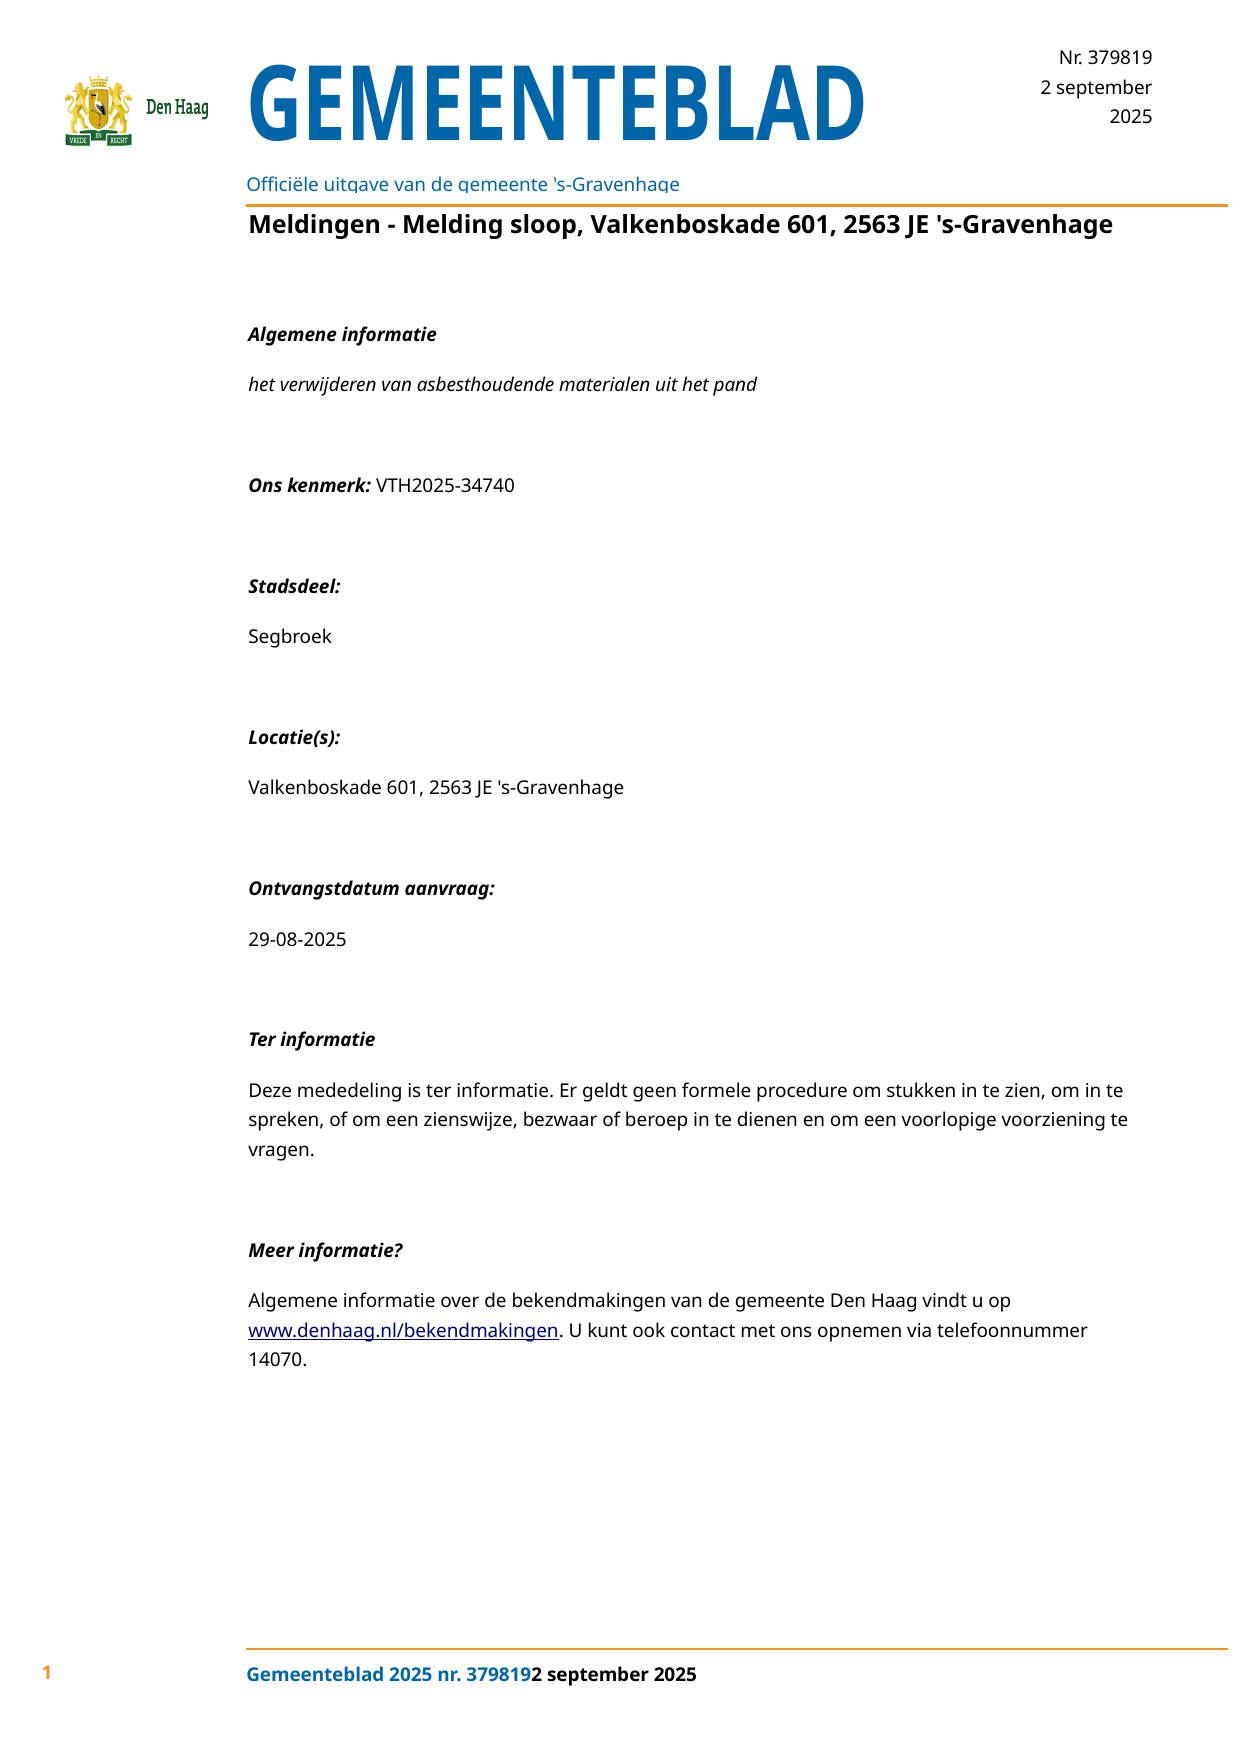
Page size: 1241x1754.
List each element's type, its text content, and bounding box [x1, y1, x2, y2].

text Algemene informatie over de bekendmakingen van de gemeente Den Haag vindt u op www.denhaag.nl/bekendmakingen. U kunt ook contact met ons opnemen via telefoonnummer 14070. [248, 1287, 1152, 1372]
text Algemene informatie [248, 321, 1152, 346]
picture [41, 47, 231, 172]
text Locatie(s): [248, 724, 1152, 750]
text Valkenboskade 601, 2563 JE 's-Gravenhage [248, 774, 1152, 800]
text Segbroek [248, 623, 1152, 649]
text Meldingen - Melding sloop, Valkenboskade 601, 2563 JE 's-Gravenhage [248, 207, 1152, 241]
text Ter informatie [248, 1027, 1152, 1052]
text Meer informatie? [248, 1237, 1152, 1263]
text Ons kenmerk: VTH2025-34740 [248, 472, 1152, 498]
text Ontvangstdatum aanvraag: [248, 875, 1152, 901]
text Deze mededeling is ter informatie. Er geldt geen formele procedure om stukken in te zien, om in te spreken, of om een zienswijze, bezwaar of beroep in te dienen en om een voorlopige voorziening te vragen. [248, 1077, 1152, 1162]
text Stadsdeel: [248, 573, 1152, 598]
text 29-08-2025 [248, 926, 1152, 951]
text het verwijderen van asbesthoudende materialen uit het pand [248, 371, 1152, 397]
